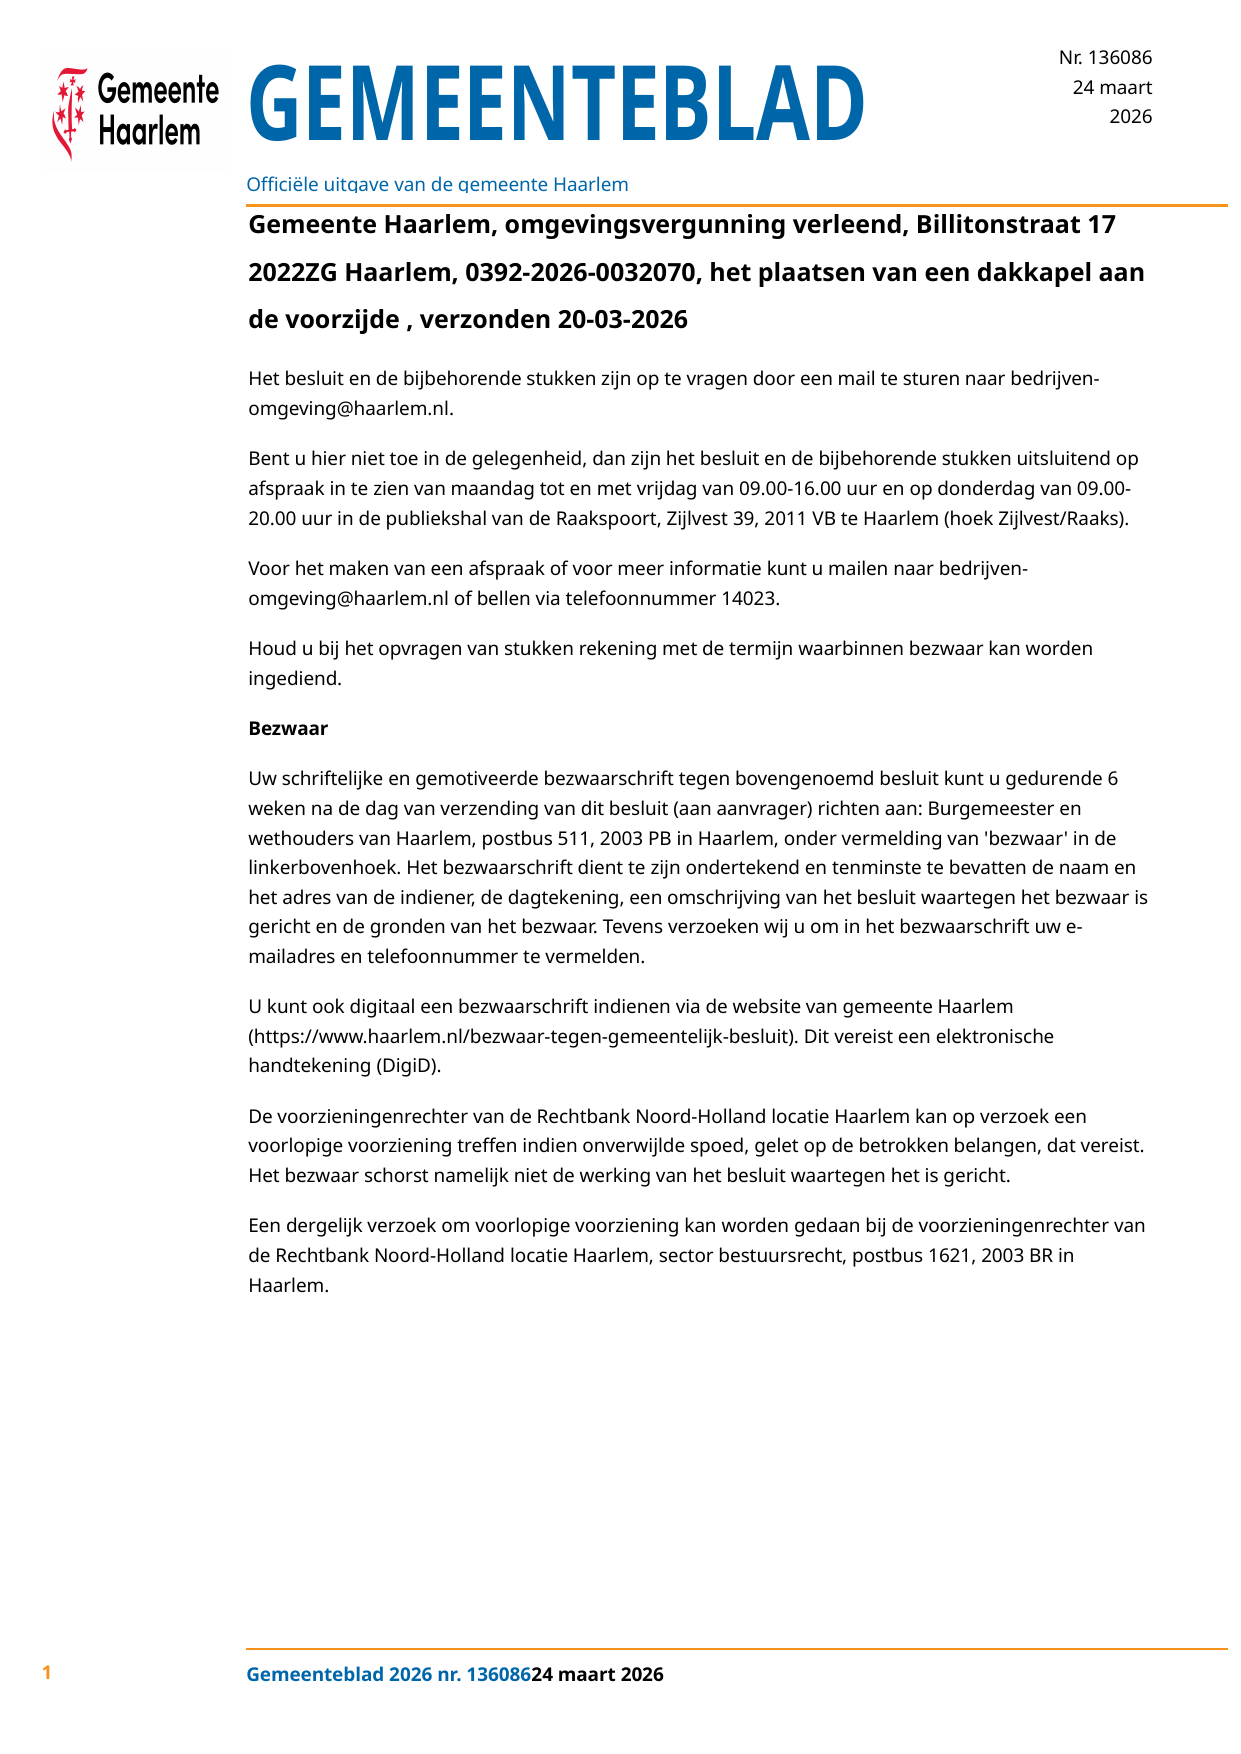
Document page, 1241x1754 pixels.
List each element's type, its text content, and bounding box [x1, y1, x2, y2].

picture [41, 47, 231, 172]
text Een dergelijk verzoek om voorlopige voorziening kan worden gedaan bij de voorzieningenrechter van de Rechtbank Noord-Holland locatie Haarlem, sector bestuursrecht, postbus 1621, 2003 BR in Haarlem. [248, 1213, 1152, 1297]
text Houd u bij het opvragen van stukken rekening met de termijn waarbinnen bezwaar kan worden ingediend. [248, 635, 1152, 690]
text De voorzieningenrechter van de Rechtbank Noord-Holland locatie Haarlem kan op verzoek een voorlopige voorziening treffen indien onverwijlde spoed, gelet op de betrokken belangen, dat vereist. Het bezwaar schorst namelijk niet de werking van het besluit waartegen het is gericht. [248, 1103, 1152, 1188]
text Bent u hier niet toe in de gelegenheid, dan zijn het besluit en de bijbehorende stukken uitsluitend op afspraak in te zien van maandag tot en met vrijdag van 09.00-16.00 uur en op donderdag van 09.00-20.00 uur in de publiekshal van de Raakspoort, Zijlvest 39, 2011 VB te Haarlem (hoek Zijlvest/Raaks). [248, 446, 1152, 530]
text U kunt ook digitaal een bezwaarschrift indienen via de website van gemeente Haarlem (https://www.haarlem.nl/bezwaar-tegen-gemeentelijk-besluit). Dit vereist een elektronische handtekening (DigiD). [248, 993, 1152, 1078]
text Bezwaar [248, 715, 1152, 741]
text Het besluit en de bijbehorende stukken zijn op te vragen door een mail te sturen naar bedrijven-omgeving@haarlem.nl. [248, 366, 1152, 421]
text Voor het maken van een afspraak of voor meer informatie kunt u mailen naar bedrijven-omgeving@haarlem.nl of bellen via telefoonnummer 14023. [248, 555, 1152, 610]
text Gemeente Haarlem, omgevingsvergunning verleend, Billitonstraat 17 2022ZG Haarlem, 0392-2026-0032070, het plaatsen van een dakkapel aan de voorzijde , verzonden 20-03-2026 [248, 207, 1152, 336]
text Uw schriftelijke en gemotiveerde bezwaarschrift tegen bovengenoemd besluit kunt u gedurende 6 weken na de dag van verzending van dit besluit (aan aanvrager) richten aan: Burgemeester en wethouders van Haarlem, postbus 511, 2003 PB in Haarlem, onder vermelding van 'bezwaar' in de linkerbovenhoek. Het bezwaarschrift dient te zijn ondertekend en tenminste te bevatten de naam en het adres van de indiener, de dagtekening, een omschrijving van het besluit waartegen het bezwaar is gericht en de gronden van het bezwaar. Tevens verzoeken wij u om in het bezwaarschrift uw e-mailadres en telefoonnummer te vermelden. [248, 766, 1152, 969]
